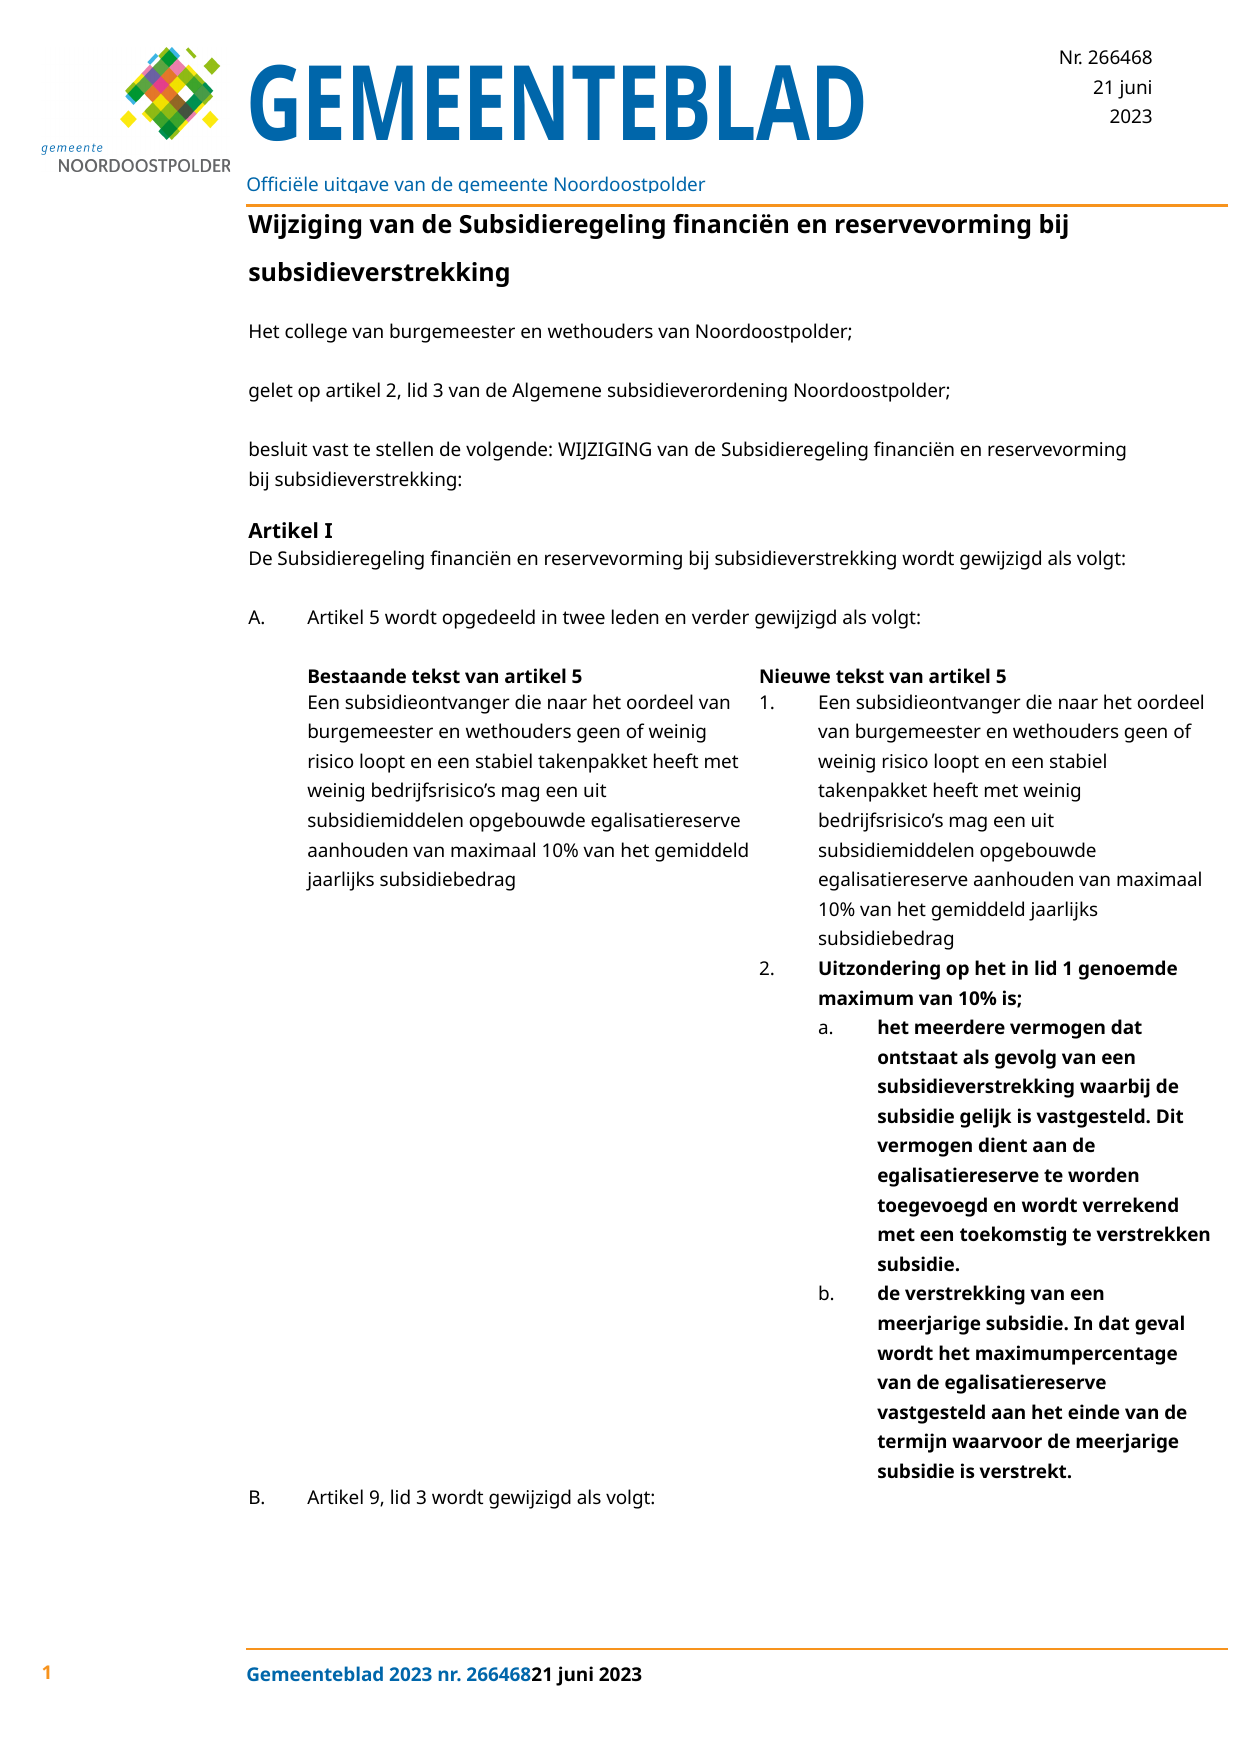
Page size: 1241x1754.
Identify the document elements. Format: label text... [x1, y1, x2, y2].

text Wijziging van de Subsidieregeling financiën en reservevorming bij subsidieverstrekking [248, 207, 1152, 288]
text besluit vast te stellen de volgende: WIJZIGING van de Subsidieregeling financiën en reservevorming bij subsidieverstrekking: [248, 436, 1152, 492]
text Het college van burgemeester en wethouders van Noordoostpolder; [248, 318, 1152, 344]
table_cell Een subsidieontvanger die naar het oordeel van burgemeester en wethouders geen of weinig risico loopt en een stabiel takenpakket heeft met weinig bedrijfsrisico’s mag een uit subsidiemiddelen opgebouwde egalisatiereserve aanhouden van maximaal 10% van het gemiddeld jaarlijks subsidiebedrag Uitzondering op het in lid 1 genoemde maximum van 10% is; het meerdere vermogen dat ontstaat als gevolg van een subsidieverstrekking waarbij de subsidie gelijk is vastgesteld. Dit vermogen dient aan de egalisatiereserve te worden toegevoegd en wordt verrekend met een toekomstig te verstrekken subsidie. de verstrekking van een meerjarige subsidie. In dat geval wordt het maximumpercentage van de egalisatiereserve vastgesteld aan het einde van de termijn waarvoor de meerjarige subsidie is verstrekt. [759, 689, 1211, 1484]
text gelet op artikel 2, lid 3 van de Algemene subsidieverordening Noordoostpolder; [248, 377, 1152, 403]
text De Subsidieregeling financiën en reservevorming bij subsidieverstrekking wordt gewijzigd als volgt: [248, 545, 1152, 570]
table_header Nieuwe tekst van artikel 5 [759, 663, 1211, 689]
picture [41, 47, 231, 172]
list Artikel 5 wordt opgedeeld in twee leden en verder gewijzigd als volgt: [248, 604, 1152, 629]
table_cell Een subsidieontvanger die naar het oordeel van burgemeester en wethouders geen of weinig risico loopt en een stabiel takenpakket heeft met weinig bedrijfsrisico’s mag een uit subsidiemiddelen opgebouwde egalisatiereserve aanhouden van maximaal 10% van het gemiddeld jaarlijks subsidiebedrag [307, 689, 759, 1484]
text Artikel I [248, 516, 1152, 545]
table_header Bestaande tekst van artikel 5 [307, 663, 759, 689]
list Artikel 9, lid 3 wordt gewijzigd als volgt: [248, 1484, 1152, 1509]
